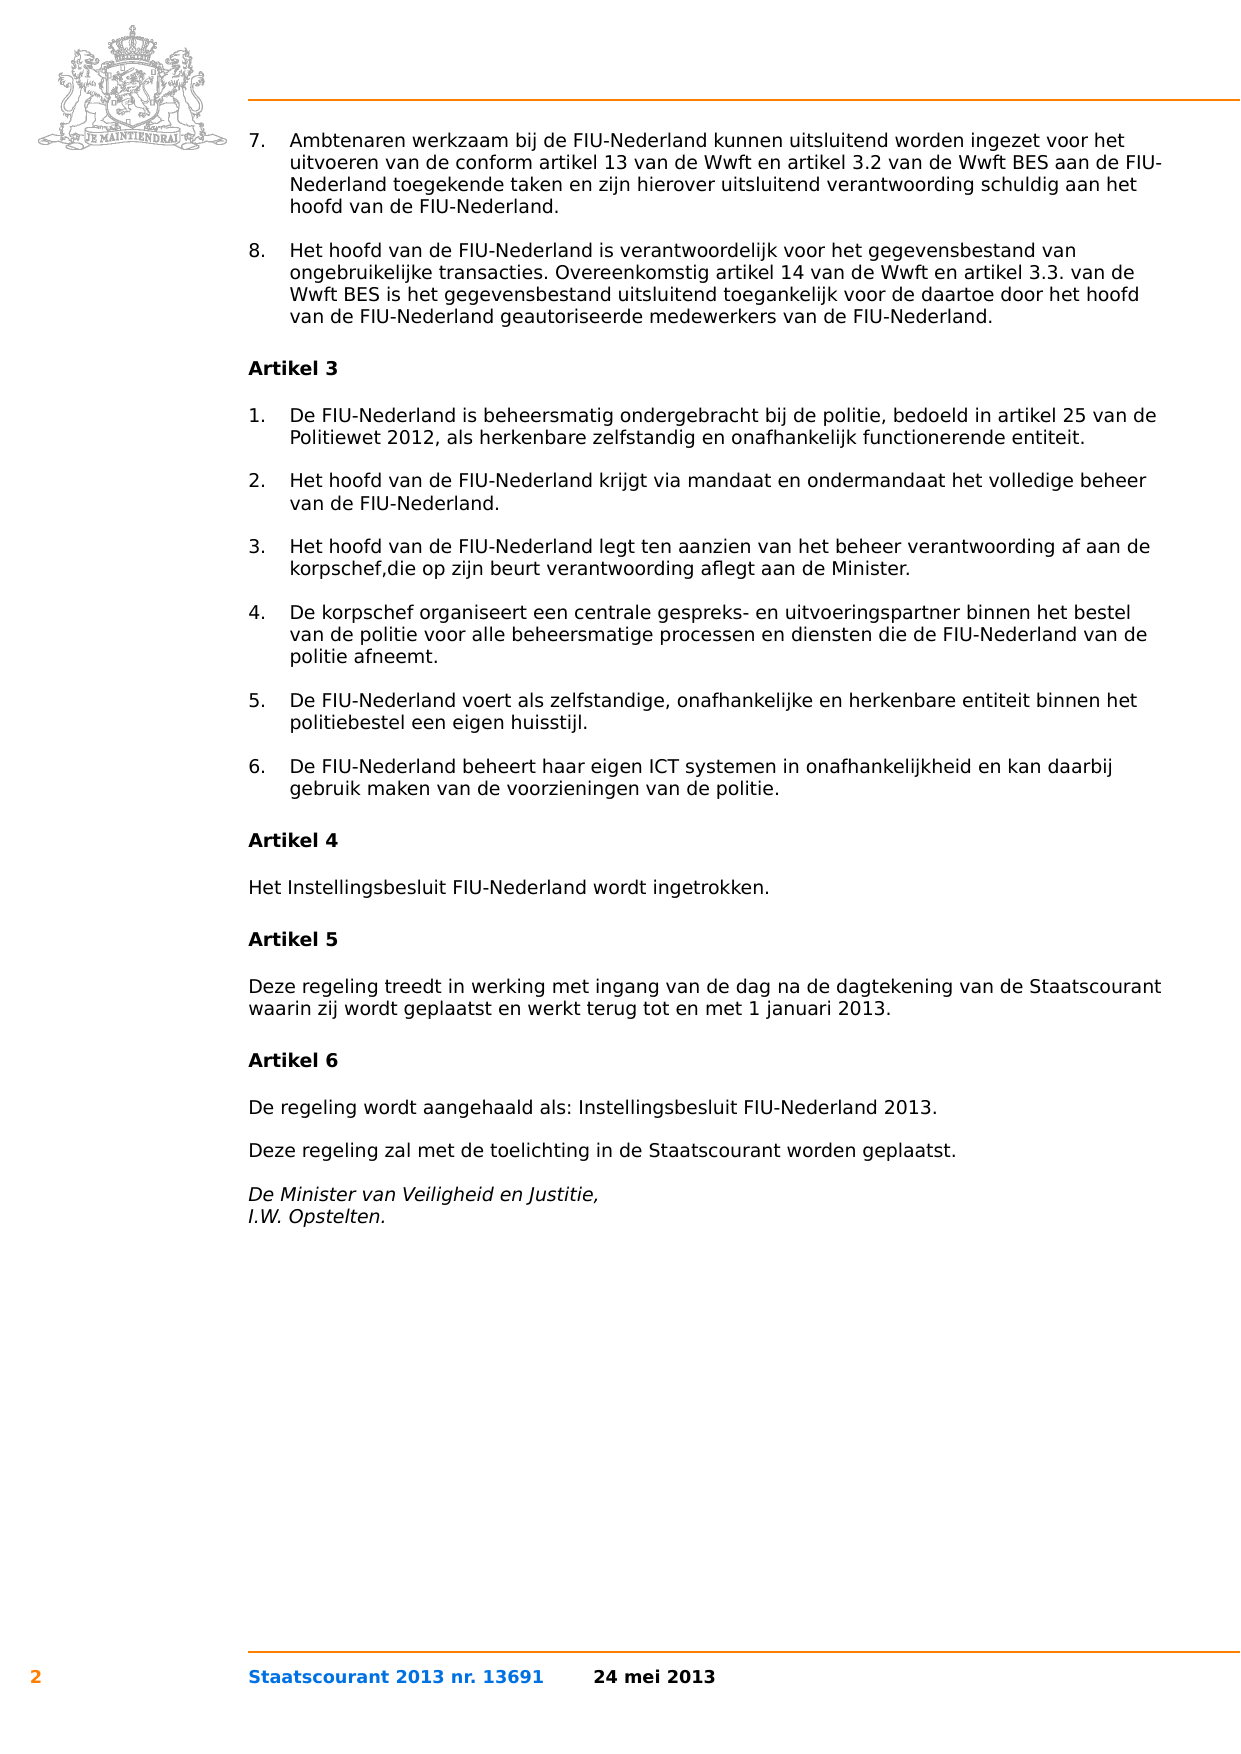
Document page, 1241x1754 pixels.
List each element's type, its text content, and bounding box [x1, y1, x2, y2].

text 2. Het hoofd van de FIU-Nederland krijgt via mandaat en ondermandaat het volledige beheer van de FIU-Nederland. [248, 470, 1163, 514]
text 7. Ambtenaren werkzaam bij de FIU-Nederland kunnen uitsluitend worden ingezet voor het uitvoeren van de conform artikel 13 van de Wwft en artikel 3.2 van de Wwft BES aan de FIU-Nederland toegekende taken en zijn hierover uitsluitend verantwoording schuldig aan het hoofd van de FIU-Nederland. [248, 130, 1163, 218]
text 8. Het hoofd van de FIU-Nederland is verantwoordelijk voor het gegevensbestand van ongebruikelijke transacties. Overeenkomstig artikel 14 van de Wwft en artikel 3.3. van de Wwft BES is het gegevensbestand uitsluitend toegankelijk voor de daartoe door het hoofd van de FIU-Nederland geautoriseerde medewerkers van de FIU-Nederland. [248, 240, 1163, 328]
text 5. De FIU-Nederland voert als zelfstandige, onafhankelijke en herkenbare entiteit binnen het politiebestel een eigen huisstijl. [248, 690, 1163, 734]
text 3. Het hoofd van de FIU-Nederland legt ten aanzien van het beheer verantwoording af aan de korpschef,die op zijn beurt verantwoording aflegt aan de Minister. [248, 536, 1163, 580]
subtitle Artikel 6 [248, 1049, 1163, 1072]
subtitle Artikel 5 [248, 929, 1163, 951]
text 6. De FIU-Nederland beheert haar eigen ICT systemen in onafhankelijkheid en kan daarbij gebruik maken van de voorzieningen van de politie. [248, 756, 1163, 800]
text Deze regeling zal met de toelichting in de Staatscourant worden geplaatst. [248, 1140, 1163, 1162]
subtitle Artikel 3 [248, 358, 1163, 379]
text De Minister van Veiligheid en Justitie, I.W. Opstelten. [248, 1184, 1163, 1228]
text 4. De korpschef organiseert een centrale gespreks- en uitvoeringspartner binnen het bestel van de politie voor alle beheersmatige processen en diensten die de FIU-Nederland van de politie afneemt. [248, 602, 1163, 668]
text Het Instellingsbesluit FIU-Nederland wordt ingetrokken. [248, 877, 1163, 899]
text De regeling wordt aangehaald als: Instellingsbesluit FIU-Nederland 2013. [248, 1097, 1163, 1118]
picture [38, 25, 227, 150]
subtitle Artikel 4 [248, 830, 1163, 852]
text Deze regeling treedt in werking met ingang van de dag na de dagtekening van de Staatscourant waarin zij wordt geplaatst en werkt terug tot en met 1 januari 2013. [248, 976, 1163, 1019]
text 1. De FIU-Nederland is beheersmatig ondergebracht bij de politie, bedoeld in artikel 25 van de Politiewet 2012, als herkenbare zelfstandig en onafhankelijk functionerende entiteit. [248, 404, 1163, 448]
